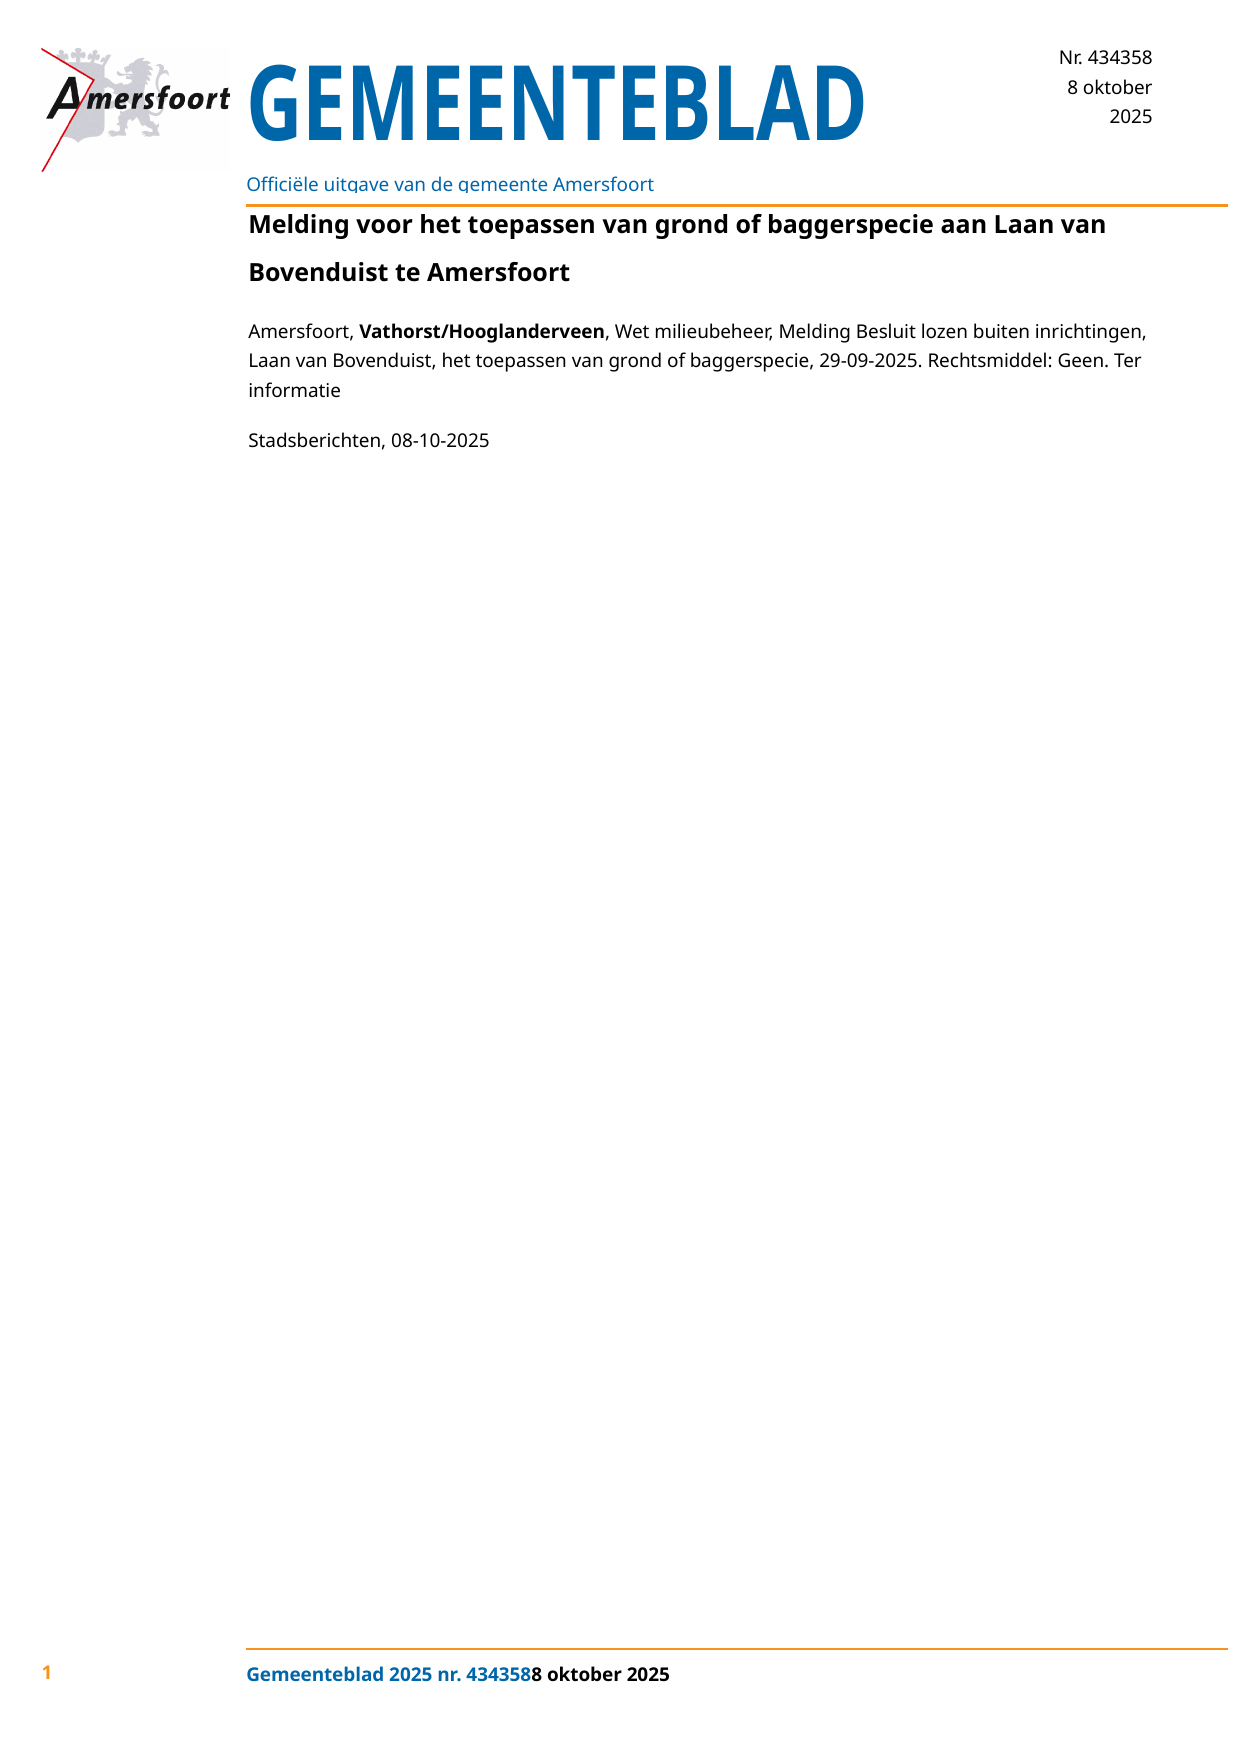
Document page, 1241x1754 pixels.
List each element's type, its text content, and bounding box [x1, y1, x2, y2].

text Stadsberichten, 08-10-2025 [248, 427, 1152, 453]
text Amersfoort, Vathorst/Hooglanderveen, Wet milieubeheer, Melding Besluit lozen buiten inrichtingen, Laan van Bovenduist, het toepassen van grond of baggerspecie, 29-09-2025. Rechtsmiddel: Geen. Ter informatie [248, 318, 1152, 403]
text Melding voor het toepassen van grond of baggerspecie aan Laan van Bovenduist te Amersfoort [248, 207, 1152, 288]
picture [41, 47, 231, 172]
